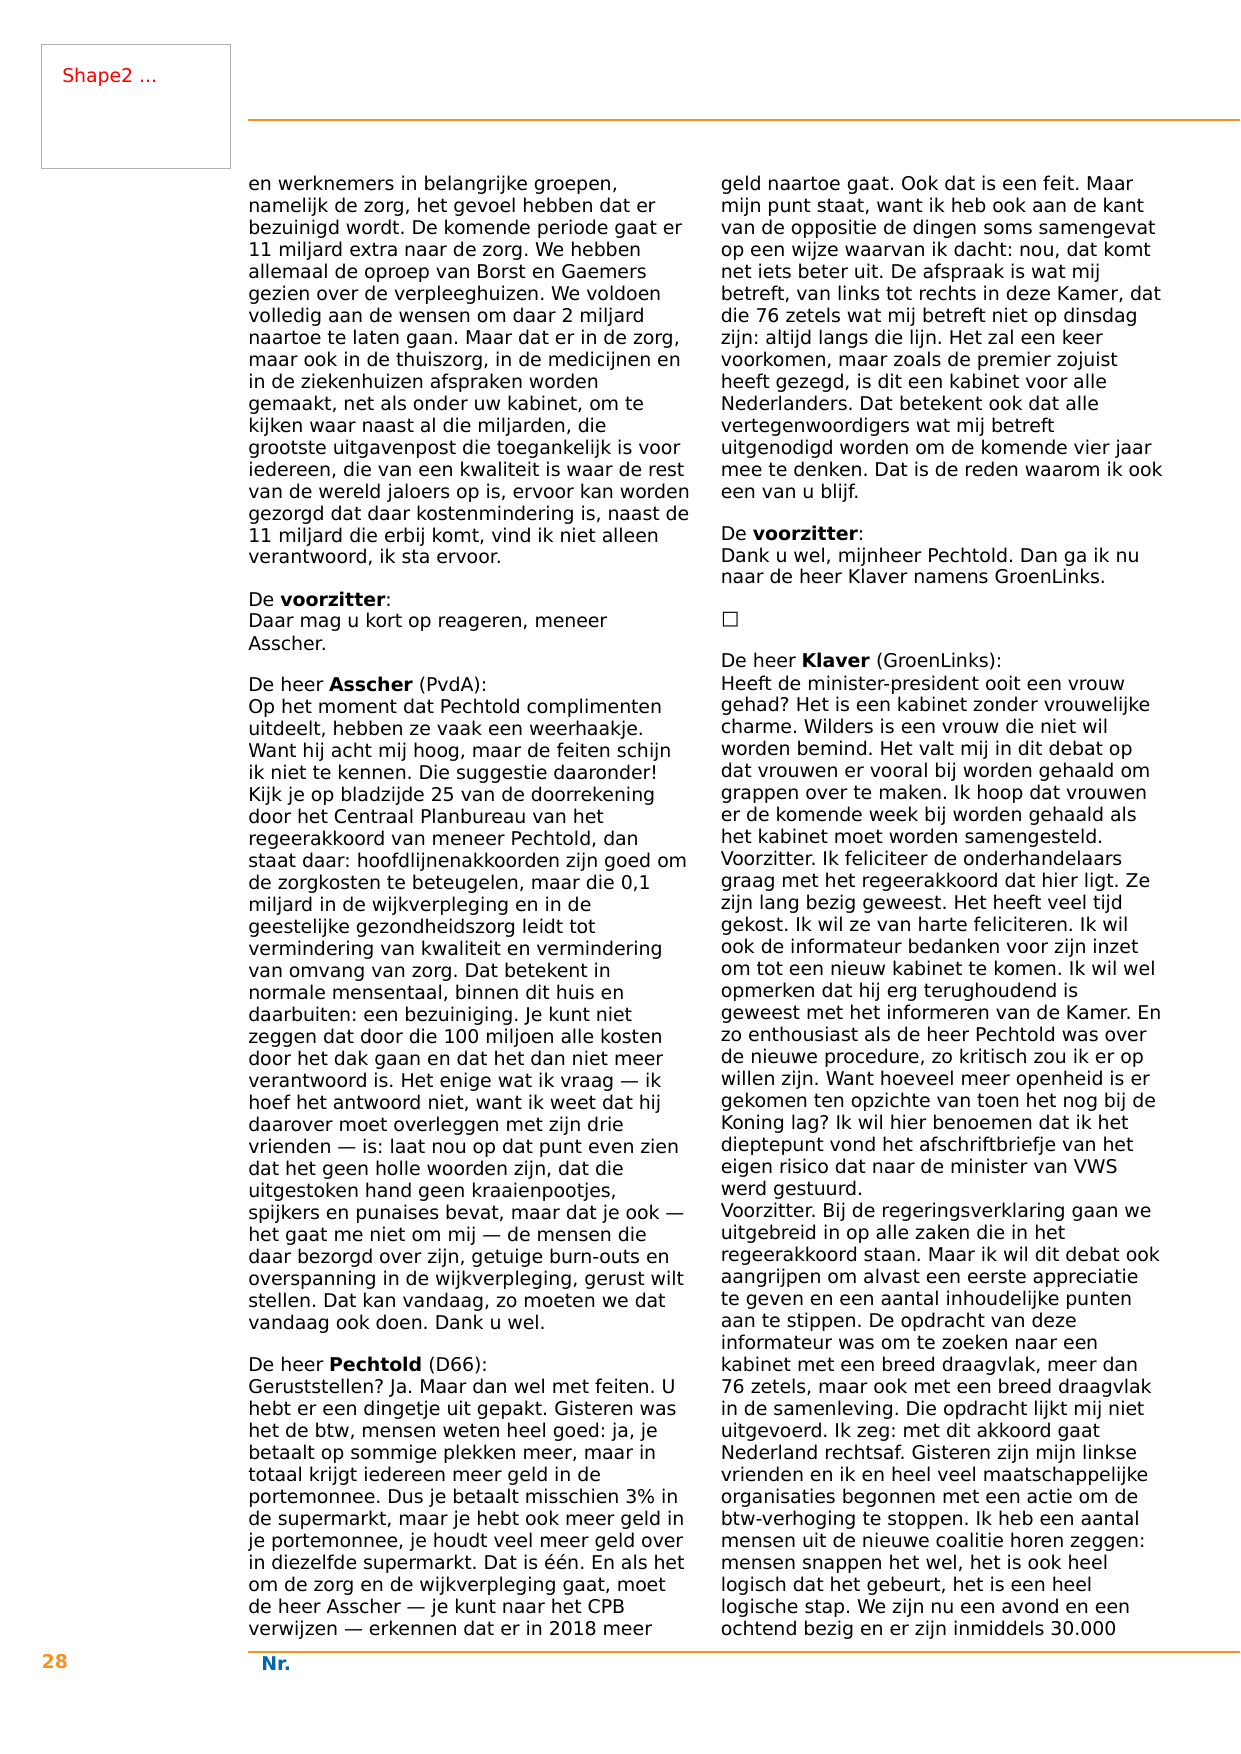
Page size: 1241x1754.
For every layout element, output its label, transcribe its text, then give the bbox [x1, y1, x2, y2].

text Dank u wel, mijnheer Pechtold. Dan ga ik nu naar de heer Klaver namens GroenLinks. [721, 544, 1163, 588]
text Heeft de minister-president ooit een vrouw gehad? Het is een kabinet zonder vrouwelijke charme. Wilders is een vrouw die niet wil worden bemind. Het valt mij in dit debat op dat vrouwen er vooral bij worden gehaald om grappen over te maken. Ik hoop dat vrouwen er de komende week bij worden gehaald als het kabinet moet worden samengesteld. [721, 672, 1163, 848]
text Geruststellen? Ja. Maar dan wel met feiten. U hebt er een dingetje uit gepakt. Gisteren was het de btw, mensen weten heel goed: ja, je betaalt op sommige plekken meer, maar in totaal krijgt iedereen meer geld in de portemonnee. Dus je betaalt misschien 3% in de supermarkt, maar je hebt ook meer geld in je portemonnee, je houdt veel meer geld over in diezelfde supermarkt. Dat is één. En als het om de zorg en de wijkverpleging gaat, moet de heer Asscher — je kunt naar het CPB verwijzen — erkennen dat er in 2018 meer [248, 1376, 691, 1639]
text geld naartoe gaat. Ook dat is een feit. Maar mijn punt staat, want ik heb ook aan de kant van de oppositie de dingen soms samengevat op een wijze waarvan ik dacht: nou, dat komt net iets beter uit. De afspraak is wat mij betreft, van links tot rechts in deze Kamer, dat die 76 zetels wat mij betreft niet op dinsdag zijn: altijd langs die lijn. Het zal een keer voorkomen, maar zoals de premier zojuist heeft gezegd, is dit een kabinet voor alle Nederlanders. Dat betekent ook dat alle vertegenwoordigers wat mij betreft uitgenodigd worden om de komende vier jaar mee te denken. Dat is de reden waarom ik ook een van u blijf. [721, 173, 1163, 502]
text De heer Pechtold (D66): [248, 1354, 691, 1376]
text De voorzitter: [248, 588, 691, 610]
text De heer Asscher (PvdA): [248, 674, 691, 696]
text De heer Klaver (GroenLinks): [721, 650, 1163, 672]
text en werknemers in belangrijke groepen, namelijk de zorg, het gevoel hebben dat er bezuinigd wordt. De komende periode gaat er 11 miljard extra naar de zorg. We hebben allemaal de oproep van Borst en Gaemers gezien over de verpleeghuizen. We voldoen volledig aan de wensen om daar 2 miljard naartoe te laten gaan. Maar dat er in de zorg, maar ook in de thuiszorg, in de medicijnen en in de ziekenhuizen afspraken worden gemaakt, net als onder uw kabinet, om te kijken waar naast al die miljarden, die grootste uitgavenpost die toegankelijk is voor iedereen, die van een kwaliteit is waar de rest van de wereld jaloers op is, ervoor kan worden gezorgd dat daar kostenmindering is, naast de 11 miljard die erbij komt, vind ik niet alleen verantwoord, ik sta ervoor. [248, 173, 691, 568]
text Voorzitter. Ik feliciteer de onderhandelaars graag met het regeerakkoord dat hier ligt. Ze zijn lang bezig geweest. Het heeft veel tijd gekost. Ik wil ze van harte feliciteren. Ik wil ook de informateur bedanken voor zijn inzet om tot een nieuw kabinet te komen. Ik wil wel opmerken dat hij erg terughoudend is geweest met het informeren van de Kamer. En zo enthousiast als de heer Pechtold was over de nieuwe procedure, zo kritisch zou ik er op willen zijn. Want hoeveel meer openheid is er gekomen ten opzichte van toen het nog bij de Koning lag? Ik wil hier benoemen dat ik het dieptepunt vond het afschriftbriefje van het eigen risico dat naar de minister van VWS werd gestuurd. [721, 848, 1163, 1200]
text Daar mag u kort op reageren, meneer Asscher. [248, 610, 691, 654]
text Voorzitter. Bij de regeringsverklaring gaan we uitgebreid in op alle zaken die in het regeerakkoord staan. Maar ik wil dit debat ook aangrijpen om alvast een eerste appreciatie te geven en een aantal inhoudelijke punten aan te stippen. De opdracht van deze informateur was om te zoeken naar een kabinet met een breed draagvlak, meer dan 76 zetels, maar ook met een breed draagvlak in de samenleving. Die opdracht lijkt mij niet uitgevoerd. Ik zeg: met dit akkoord gaat Nederland rechtsaf. Gisteren zijn mijn linkse vrienden en ik en heel veel maatschappelijke organisaties begonnen met een actie om de btw-verhoging te stoppen. Ik heb een aantal mensen uit de nieuwe coalitie horen zeggen: mensen snappen het wel, het is ook heel logisch dat het gebeurt, het is een heel logische stap. We zijn nu een avond en een ochtend bezig en er zijn inmiddels 30.000 [721, 1200, 1163, 1639]
text De voorzitter: [721, 522, 1163, 544]
text ⬜ [721, 608, 1163, 630]
text Op het moment dat Pechtold complimenten uitdeelt, hebben ze vaak een weerhaakje. Want hij acht mij hoog, maar de feiten schijn ik niet te kennen. Die suggestie daaronder! Kijk je op bladzijde 25 van de doorrekening door het Centraal Planbureau van het regeerakkoord van meneer Pechtold, dan staat daar: hoofdlijnenakkoorden zijn goed om de zorgkosten te beteugelen, maar die 0,1 miljard in de wijkverpleging en in de geestelijke gezondheidszorg leidt tot vermindering van kwaliteit en vermindering van omvang van zorg. Dat betekent in normale mensentaal, binnen dit huis en daarbuiten: een bezuiniging. Je kunt niet zeggen dat door die 100 miljoen alle kosten door het dak gaan en dat het dan niet meer verantwoord is. Het enige wat ik vraag — ik hoef het antwoord niet, want ik weet dat hij daarover moet overleggen met zijn drie vrienden — is: laat nou op dat punt even zien dat het geen holle woorden zijn, dat die uitgestoken hand geen kraaienpootjes, spijkers en punaises bevat, maar dat je ook — het gaat me niet om mij — de mensen die daar bezorgd over zijn, getuige burn-outs en overspanning in de wijkverpleging, gerust wilt stellen. Dat kan vandaag, zo moeten we dat vandaag ook doen. Dank u wel. [248, 696, 691, 1334]
